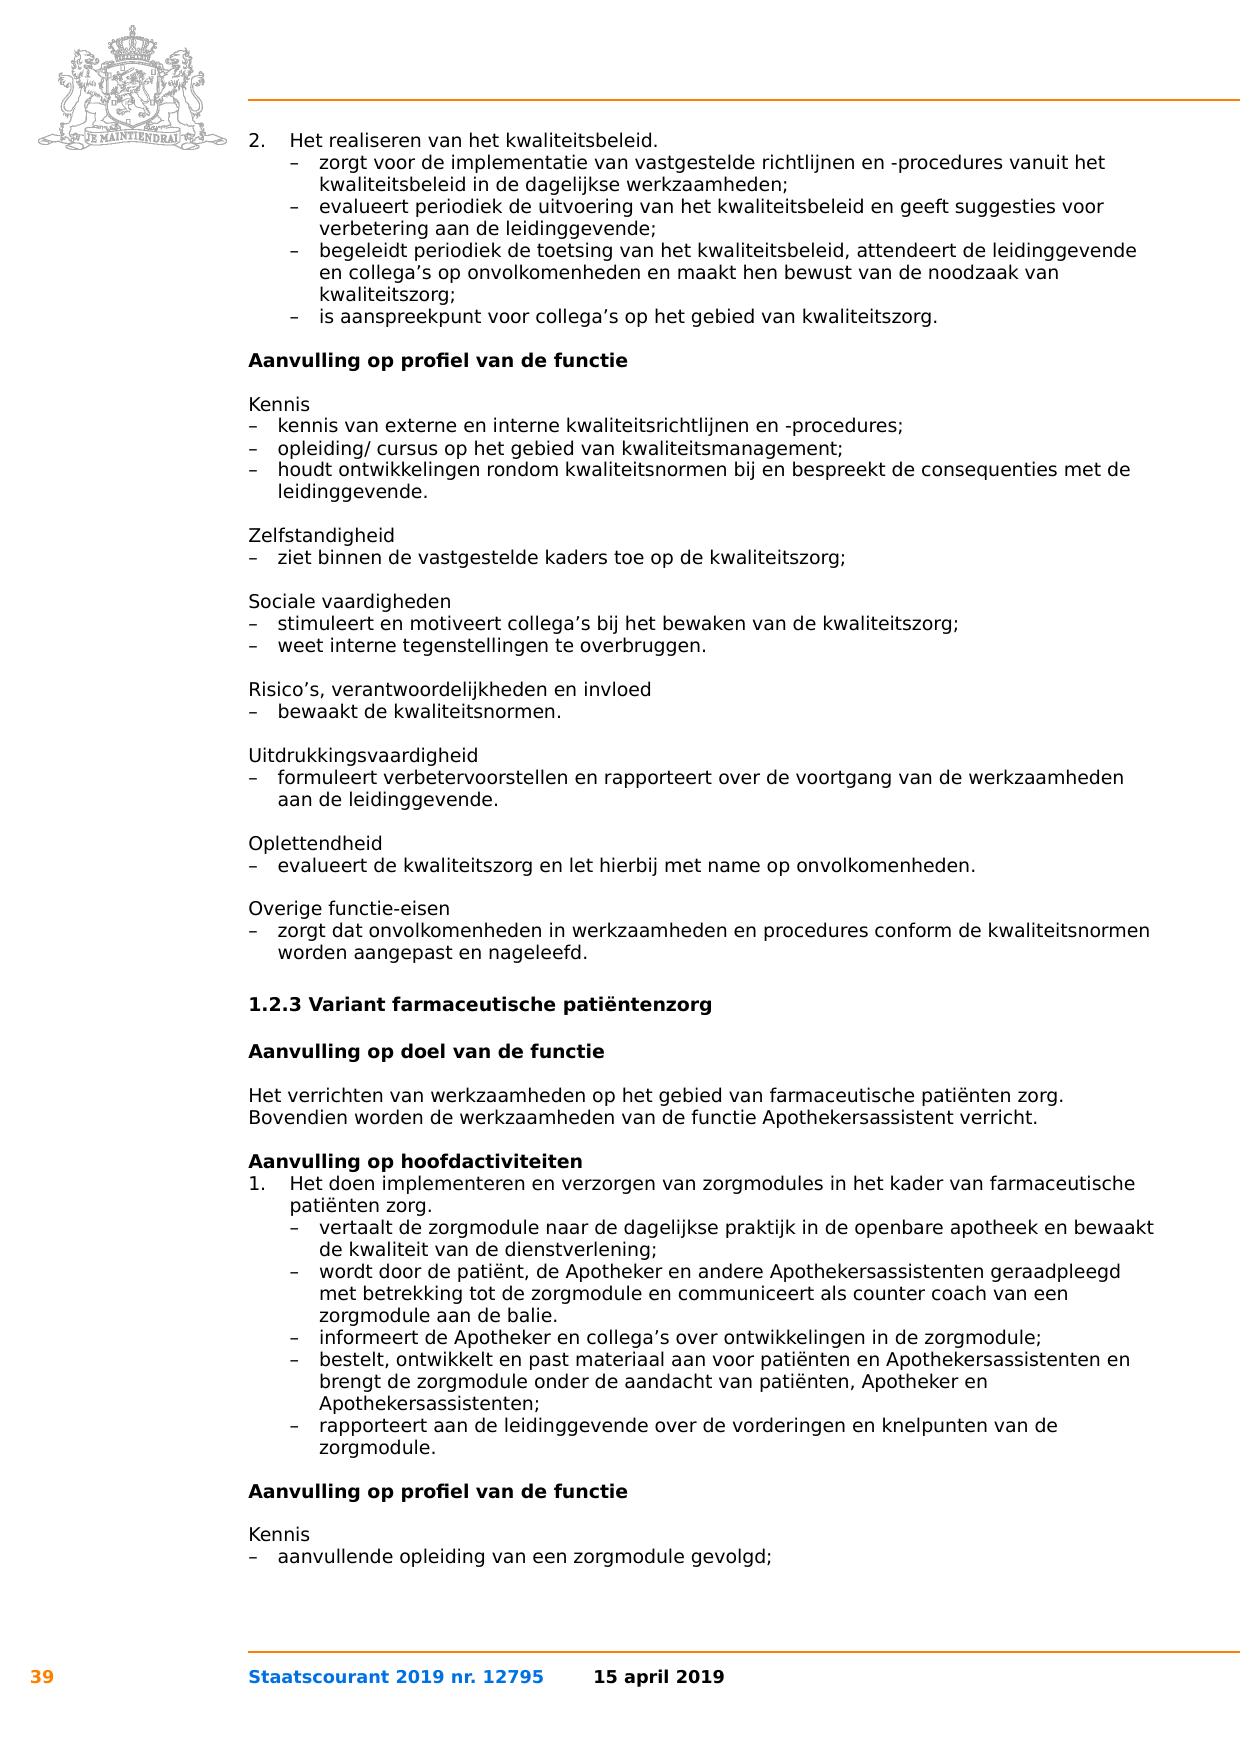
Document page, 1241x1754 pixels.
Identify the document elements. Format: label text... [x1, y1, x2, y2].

text 1. Het doen implementeren en verzorgen van zorgmodules in het kader van farmaceutische patiënten zorg. [248, 1173, 1163, 1217]
text – bestelt, ontwikkelt en past materiaal aan voor patiënten en Apothekersassistenten en brengt de zorgmodule onder de aandacht van patiënten, Apotheker en Apothekersassistenten; [289, 1349, 1163, 1415]
text – begeleidt periodiek de toetsing van het kwaliteitsbeleid, attendeert de leidinggevende en collega’s op onvolkomenheden en maakt hen bewust van de noodzaak van kwaliteitszorg; [289, 240, 1163, 306]
subtitle Aanvulling op hoofdactiviteiten [248, 1151, 1163, 1173]
text – kennis van externe en interne kwaliteitsrichtlijnen en -procedures; [248, 415, 1163, 437]
text – weet interne tegenstellingen te overbruggen. [248, 635, 1163, 657]
text – houdt ontwikkelingen rondom kwaliteitsnormen bij en bespreekt de consequenties met de leidinggevende. [248, 459, 1163, 503]
subtitle Aanvulling op doel van de functie [248, 1041, 1163, 1063]
text Risico’s, verantwoordelijkheden en invloed [248, 679, 1163, 701]
text Het verrichten van werkzaamheden op het gebied van farmaceutische patiënten zorg. Bovendien worden de werkzaamheden van de functie Apothekersassistent verricht. [248, 1085, 1163, 1129]
text Overige functie-eisen [248, 898, 1163, 920]
text Kennis [248, 393, 1163, 415]
text Kennis [248, 1524, 1163, 1546]
subtitle 1.2.3 Variant farmaceutische patiëntenzorg [248, 994, 1163, 1016]
subtitle Aanvulling op profiel van de functie [248, 1481, 1163, 1502]
text – zorgt voor de implementatie van vastgestelde richtlijnen en -procedures vanuit het kwaliteitsbeleid in de dagelijkse werkzaamheden; [289, 152, 1163, 196]
text – rapporteert aan de leidinggevende over de vorderingen en knelpunten van de zorgmodule. [289, 1415, 1163, 1459]
text – bewaakt de kwaliteitsnormen. [248, 701, 1163, 723]
text – ziet binnen de vastgestelde kaders toe op de kwaliteitszorg; [248, 547, 1163, 569]
text Zelfstandigheid [248, 525, 1163, 547]
picture [38, 25, 227, 150]
text – formuleert verbetervoorstellen en rapporteert over de voortgang van de werkzaamheden aan de leidinggevende. [248, 767, 1163, 811]
text – informeert de Apotheker en collega’s over ontwikkelingen in de zorgmodule; [289, 1327, 1163, 1349]
text – evalueert de kwaliteitszorg en let hierbij met name op onvolkomenheden. [248, 854, 1163, 876]
text Uitdrukkingsvaardigheid [248, 745, 1163, 767]
text – stimuleert en motiveert collega’s bij het bewaken van de kwaliteitszorg; [248, 613, 1163, 635]
text – opleiding/ cursus op het gebied van kwaliteitsmanagement; [248, 437, 1163, 459]
text – aanvullende opleiding van een zorgmodule gevolgd; [248, 1546, 1163, 1568]
text Sociale vaardigheden [248, 591, 1163, 613]
text – vertaalt de zorgmodule naar de dagelijkse praktijk in de openbare apotheek en bewaakt de kwaliteit van de dienstverlening; [289, 1217, 1163, 1261]
text – is aanspreekpunt voor collega’s op het gebied van kwaliteitszorg. [289, 306, 1163, 328]
text – wordt door de patiënt, de Apotheker en andere Apothekersassistenten geraadpleegd met betrekking tot de zorgmodule en communiceert als counter coach van een zorgmodule aan de balie. [289, 1261, 1163, 1327]
text – evalueert periodiek de uitvoering van het kwaliteitsbeleid en geeft suggesties voor verbetering aan de leidinggevende; [289, 196, 1163, 240]
text – zorgt dat onvolkomenheden in werkzaamheden en procedures conform de kwaliteitsnormen worden aangepast en nageleefd. [248, 920, 1163, 964]
text Oplettendheid [248, 832, 1163, 854]
text 2. Het realiseren van het kwaliteitsbeleid. [248, 130, 1163, 152]
subtitle Aanvulling op profiel van de functie [248, 349, 1163, 372]
